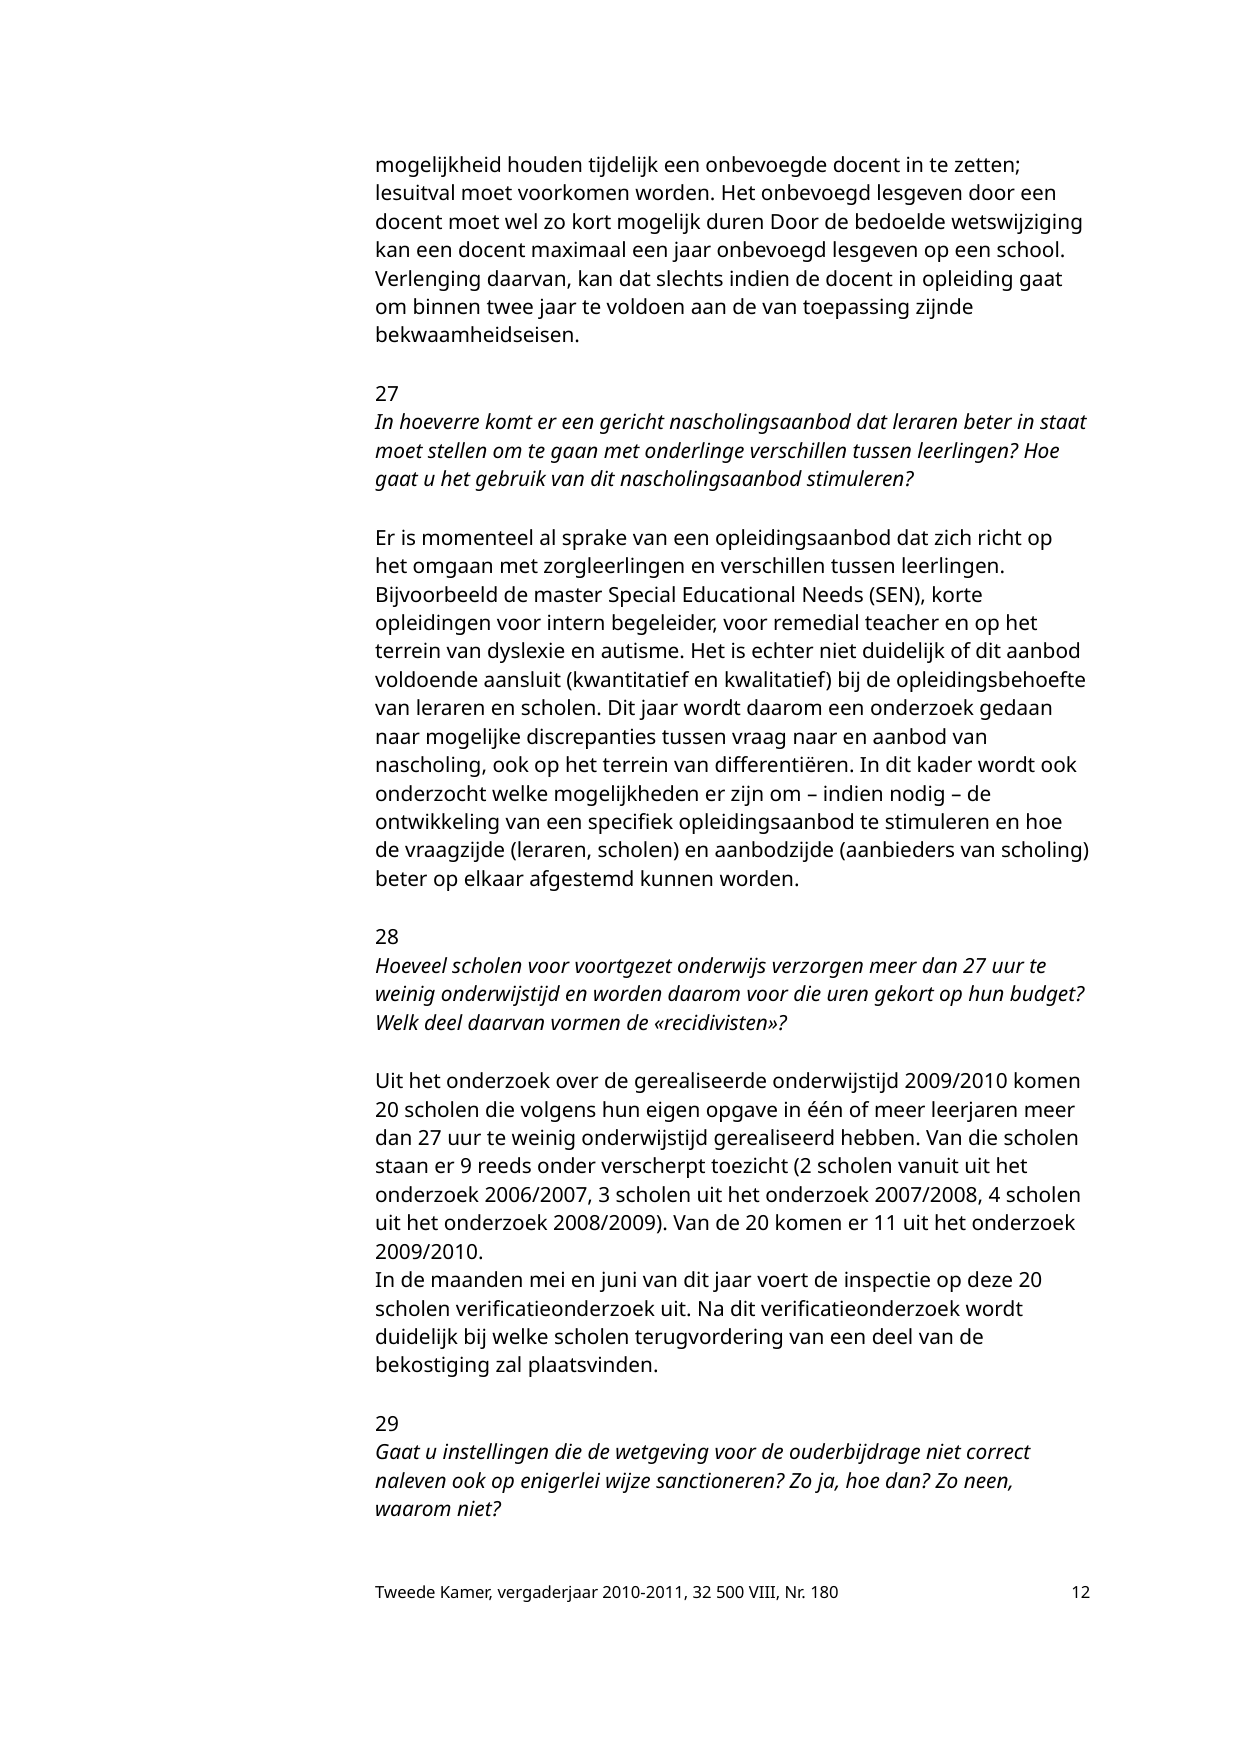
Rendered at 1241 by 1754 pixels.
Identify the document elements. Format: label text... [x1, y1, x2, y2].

text 29 [375, 1409, 1090, 1437]
text 28 [375, 922, 1090, 951]
text Hoeveel scholen voor voortgezet onderwijs verzorgen meer dan 27 uur te weinig onderwijstijd en worden daarom voor die uren gekort op hun budget? Welk deel daarvan vormen de «recidivisten»? [375, 951, 1090, 1036]
text Gaat u instellingen die de wetgeving voor de ouderbijdrage niet correct naleven ook op enigerlei wijze sanctioneren? Zo ja, hoe dan? Zo neen, waarom niet? [375, 1437, 1090, 1523]
text Uit het onderzoek over de gerealiseerde onderwijstijd 2009/2010 komen 20 scholen die volgens hun eigen opgave in één of meer leerjaren meer dan 27 uur te weinig onderwijstijd gerealiseerd hebben. Van die scholen staan er 9 reeds onder verscherpt toezicht (2 scholen vanuit uit het onderzoek 2006/2007, 3 scholen uit het onderzoek 2007/2008, 4 scholen uit het onderzoek 2008/2009). Van de 20 komen er 11 uit het onderzoek 2009/2010. [375, 1066, 1090, 1265]
text Er is momenteel al sprake van een opleidingsaanbod dat zich richt op het omgaan met zorgleerlingen en verschillen tussen leerlingen. Bijvoorbeeld de master Special Educational Needs (SEN), korte opleidingen voor intern begeleider, voor remedial teacher en op het terrein van dyslexie en autisme. Het is echter niet duidelijk of dit aanbod voldoende aansluit (kwantitatief en kwalitatief) bij de opleidingsbehoefte van leraren en scholen. Dit jaar wordt daarom een onderzoek gedaan naar mogelijke discrepanties tussen vraag naar en aanbod van nascholing, ook op het terrein van differentiëren. In dit kader wordt ook onderzocht welke mogelijkheden er zijn om – indien nodig – de ontwikkeling van een specifiek opleidingsaanbod te stimuleren en hoe de vraagzijde (leraren, scholen) en aanbodzijde (aanbieders van scholing) beter op elkaar afgestemd kunnen worden. [375, 523, 1090, 892]
text In de maanden mei en juni van dit jaar voert de inspectie op deze 20 scholen verificatieonderzoek uit. Na dit verificatieonderzoek wordt duidelijk bij welke scholen terugvordering van een deel van de bekostiging zal plaatsvinden. [375, 1265, 1090, 1379]
text mogelijkheid houden tijdelijk een onbevoegde docent in te zetten; lesuitval moet voorkomen worden. Het onbevoegd lesgeven door een docent moet wel zo kort mogelijk duren Door de bedoelde wetswijziging kan een docent maximaal een jaar onbevoegd lesgeven op een school. Verlenging daarvan, kan dat slechts indien de docent in opleiding gaat om binnen twee jaar te voldoen aan de van toepassing zijnde bekwaamheidseisen. [375, 150, 1090, 349]
text In hoeverre komt er een gericht nascholingsaanbod dat leraren beter in staat moet stellen om te gaan met onderlinge verschillen tussen leerlingen? Hoe gaat u het gebruik van dit nascholingsaanbod stimuleren? [375, 407, 1090, 493]
text 27 [375, 379, 1090, 407]
